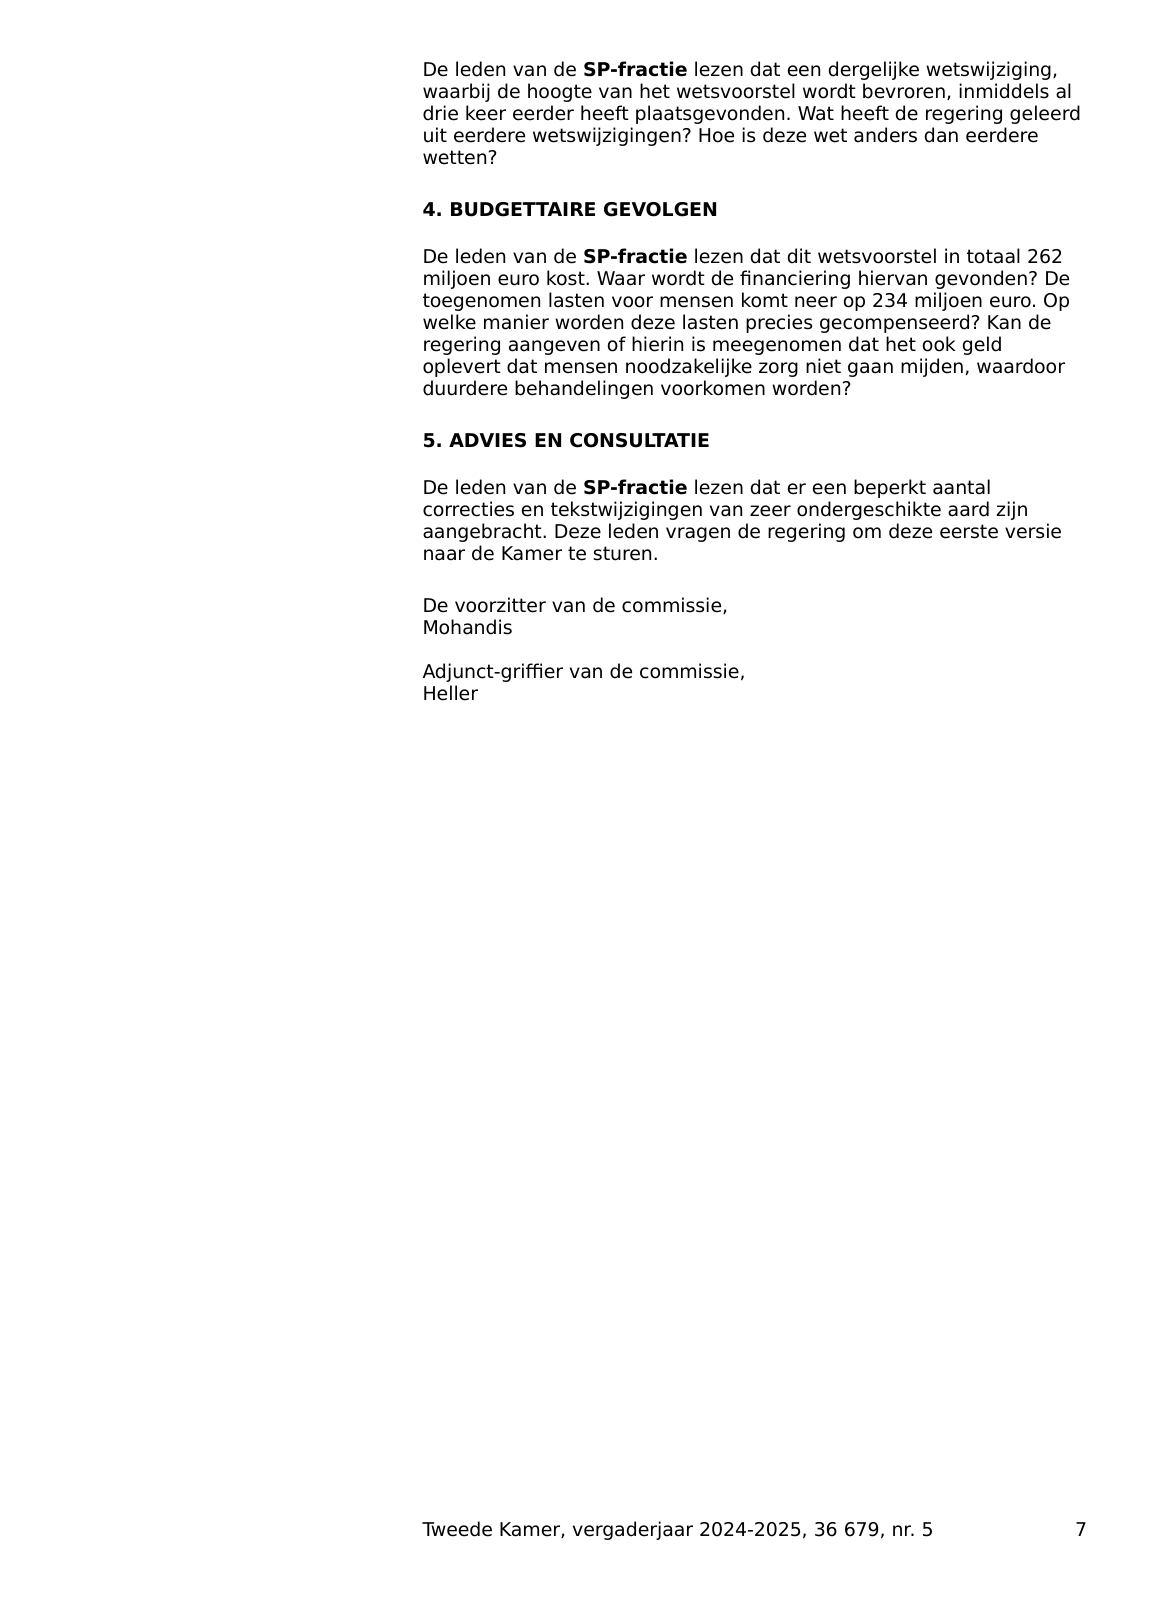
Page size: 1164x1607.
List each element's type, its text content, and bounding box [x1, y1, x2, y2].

text De leden van de SP-fractie lezen dat dit wetsvoorstel in totaal 262 miljoen euro kost. Waar wordt de financiering hiervan gevonden? De toegenomen lasten voor mensen komt neer op 234 miljoen euro. Op welke manier worden deze lasten precies gecompenseerd? Kan de regering aangeven of hierin is meegenomen dat het ook geld oplevert dat mensen noodzakelijke zorg niet gaan mijden, waardoor duurdere behandelingen voorkomen worden? [422, 246, 1087, 400]
subtitle 5. ADVIES EN CONSULTATIE [422, 430, 1087, 452]
text De leden van de SP-fractie lezen dat er een beperkt aantal correcties en tekstwijzigingen van zeer ondergeschikte aard zijn aangebracht. Deze leden vragen de regering om deze eerste versie naar de Kamer te sturen. [422, 477, 1087, 565]
text De leden van de SP-fractie lezen dat een dergelijke wetswijziging, waarbij de hoogte van het wetsvoorstel wordt bevroren, inmiddels al drie keer eerder heeft plaatsgevonden. Wat heeft de regering geleerd uit eerdere wetswijzigingen? Hoe is deze wet anders dan eerdere wetten? [422, 59, 1087, 169]
text Adjunct-griffier van de commissie, Heller [422, 661, 1087, 705]
subtitle 4. BUDGETTAIRE GEVOLGEN [422, 199, 1087, 221]
text De voorzitter van de commissie, Mohandis [422, 595, 1087, 639]
